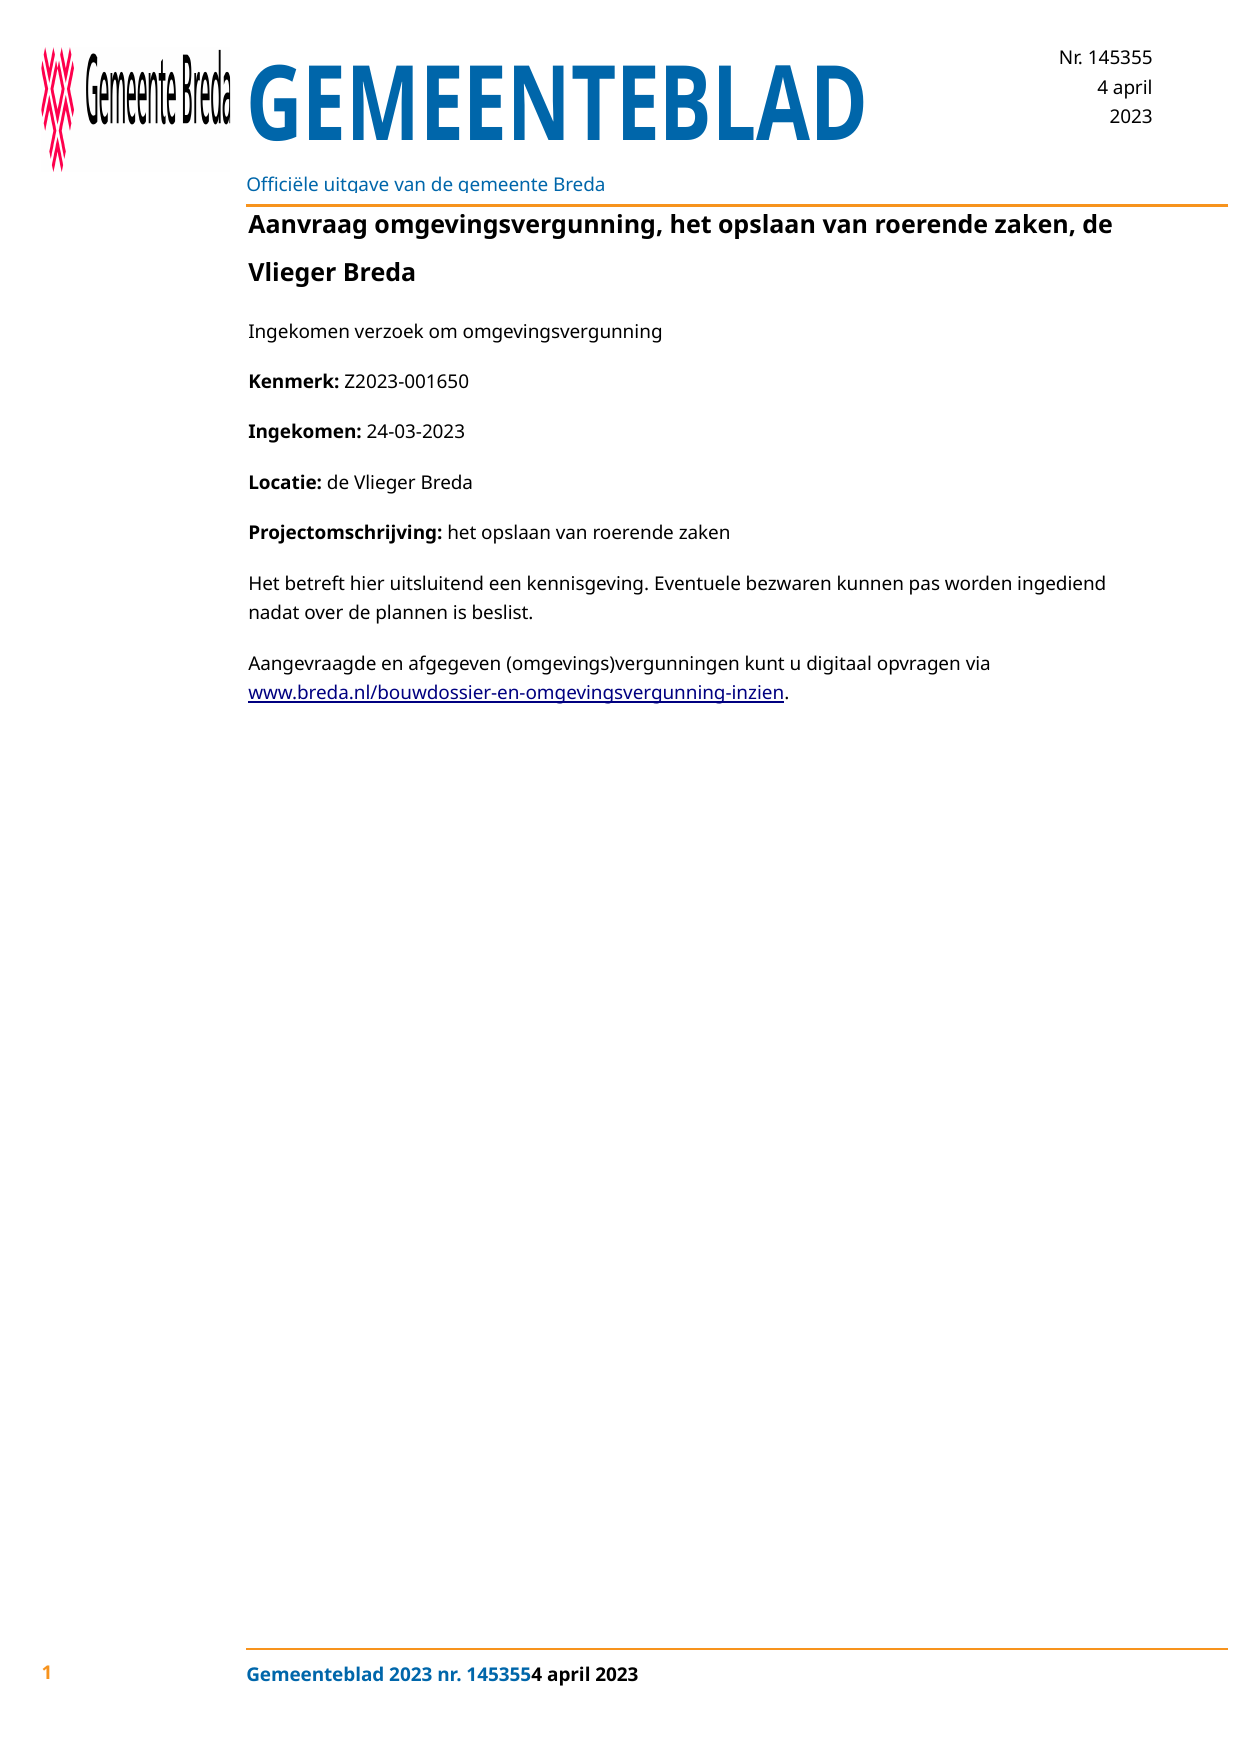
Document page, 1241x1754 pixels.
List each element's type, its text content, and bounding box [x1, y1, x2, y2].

text Locatie: de Vlieger Breda [248, 469, 1152, 495]
text Kenmerk: Z2023-001650 [248, 368, 1152, 394]
text Ingekomen verzoek om omgevingsvergunning [248, 318, 1152, 344]
text Projectomschrijving: het opslaan van roerende zaken [248, 519, 1152, 545]
picture [41, 47, 231, 172]
text Ingekomen: 24-03-2023 [248, 419, 1152, 444]
text Het betreft hier uitsluitend een kennisgeving. Eventuele bezwaren kunnen pas worden ingediend nadat over de plannen is beslist. [248, 570, 1152, 625]
text Aanvraag omgevingsvergunning, het opslaan van roerende zaken, de Vlieger Breda [248, 207, 1152, 288]
text Aangevraagde en afgegeven (omgevings)vergunningen kunt u digitaal opvragen via www.breda.nl/bouwdossier-en-omgevingsvergunning-inzien. [248, 650, 1152, 705]
